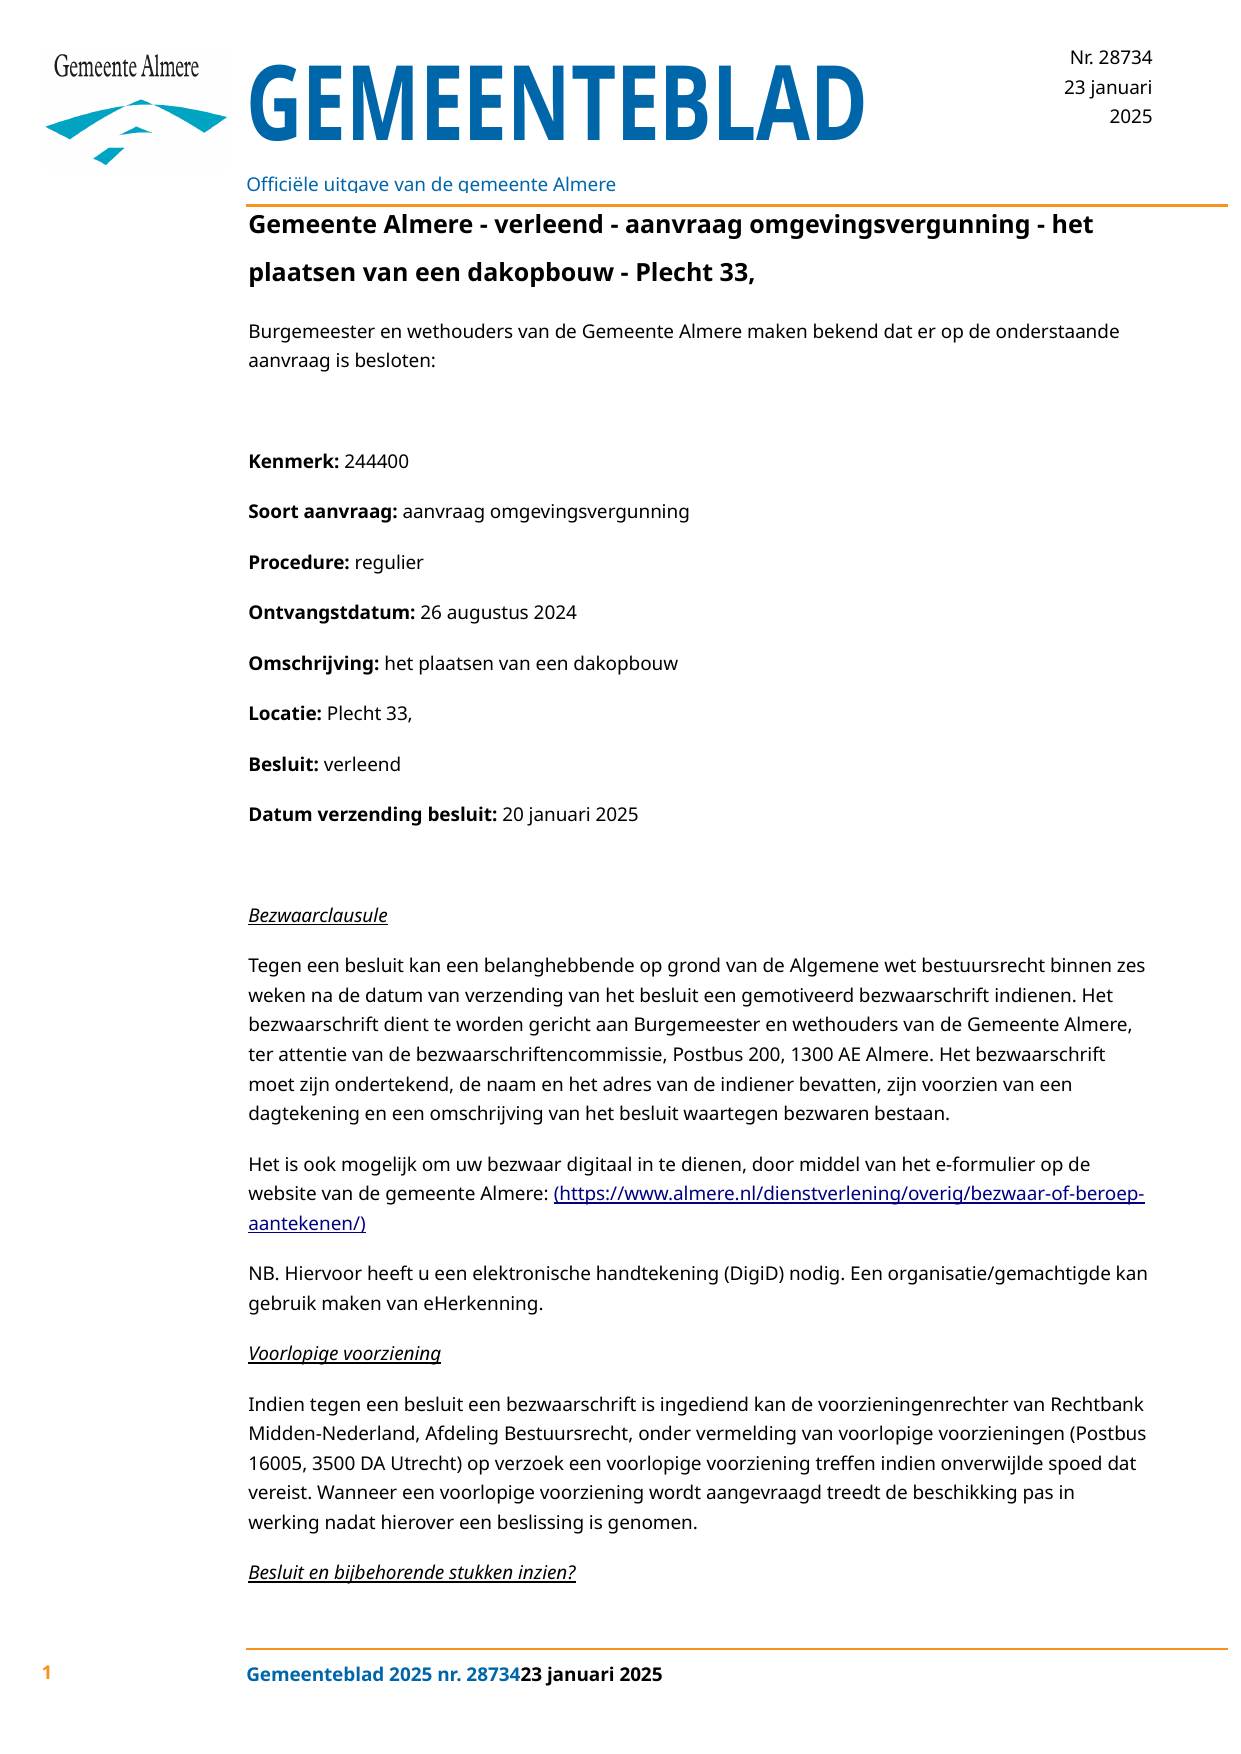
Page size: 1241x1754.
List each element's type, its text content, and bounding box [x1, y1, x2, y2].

text Datum verzending besluit: 20 januari 2025 [248, 801, 1152, 827]
text Bezwaarclausule [248, 902, 1152, 928]
text Burgemeester en wethouders van de Gemeente Almere maken bekend dat er op de onderstaande aanvraag is besloten: [248, 318, 1152, 373]
text Omschrijving: het plaatsen van een dakopbouw [248, 650, 1152, 676]
text Procedure: regulier [248, 549, 1152, 575]
text Gemeente Almere - verleend - aanvraag omgevingsvergunning - het plaatsen van een dakopbouw - Plecht 33, [248, 207, 1152, 288]
text Besluit: verleend [248, 751, 1152, 777]
text Soort aanvraag: aanvraag omgevingsvergunning [248, 499, 1152, 524]
picture [41, 47, 231, 172]
text Locatie: Plecht 33, [248, 700, 1152, 726]
text Voorlopige voorziening [248, 1340, 1152, 1366]
text Kenmerk: 244400 [248, 448, 1152, 474]
text Besluit en bijbehorende stukken inzien? [248, 1559, 1152, 1585]
text Ontvangstdatum: 26 augustus 2024 [248, 599, 1152, 625]
text Het is ook mogelijk om uw bezwaar digitaal in te dienen, door middel van het e-formulier op de website van de gemeente Almere: (https://www.almere.nl/dienstverlening/overig/bezwaar-of-beroep-aantekenen/) [248, 1151, 1152, 1236]
text NB. Hiervoor heeft u een elektronische handtekening (DigiD) nodig. Een organisatie/gemachtigde kan gebruik maken van eHerkenning. [248, 1260, 1152, 1316]
text Tegen een besluit kan een belanghebbende op grond van de Algemene wet bestuursrecht binnen zes weken na de datum van verzending van het besluit een gemotiveerd bezwaarschrift indienen. Het bezwaarschrift dient te worden gericht aan Burgemeester en wethouders van de Gemeente Almere, ter attentie van de bezwaarschriftencommissie, Postbus 200, 1300 AE Almere. Het bezwaarschrift moet zijn ondertekend, de naam en het adres van de indiener bevatten, zijn voorzien van een dagtekening en een omschrijving van het besluit waartegen bezwaren bestaan. [248, 952, 1152, 1126]
text Indien tegen een besluit een bezwaarschrift is ingediend kan de voorzieningenrechter van Rechtbank Midden-Nederland, Afdeling Bestuursrecht, onder vermelding van voorlopige voorzieningen (Postbus 16005, 3500 DA Utrecht) op verzoek een voorlopige voorziening treffen indien onverwijlde spoed dat vereist. Wanneer een voorlopige voorziening wordt aangevraagd treedt de beschikking pas in werking nadat hierover een beslissing is genomen. [248, 1391, 1152, 1535]
